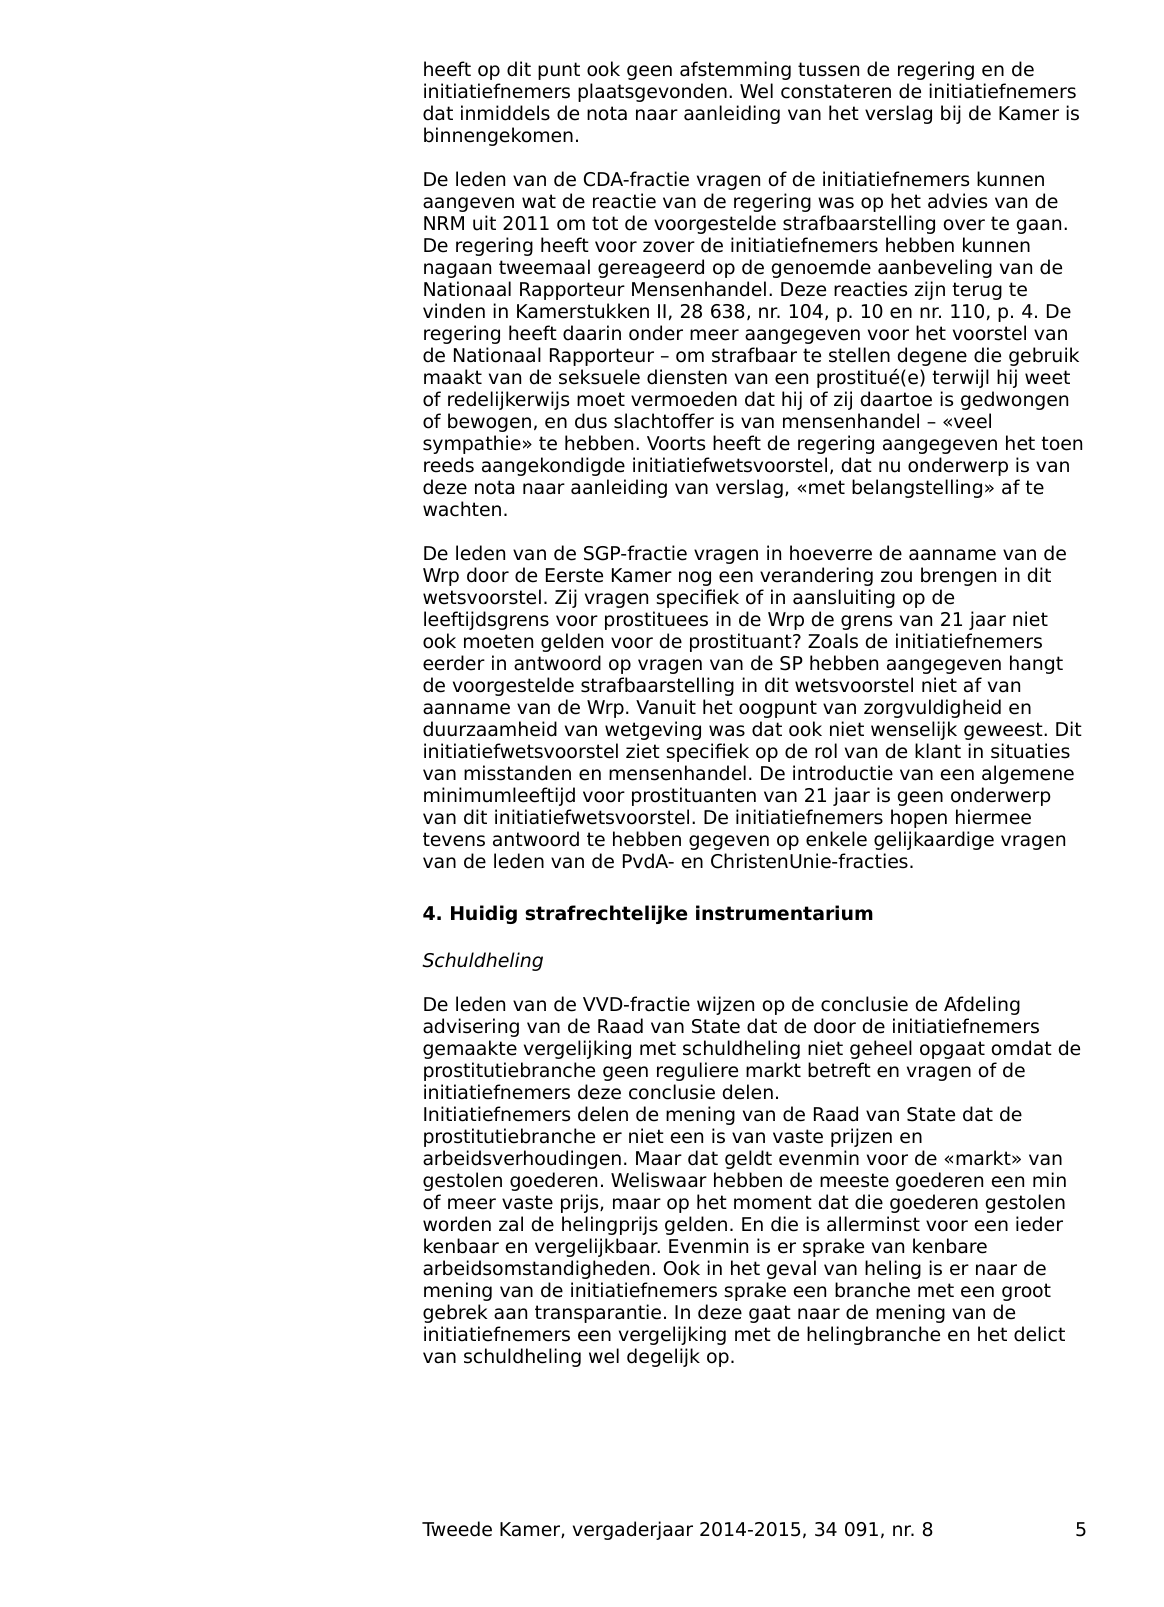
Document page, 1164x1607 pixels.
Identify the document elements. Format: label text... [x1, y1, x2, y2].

text Initiatiefnemers delen de mening van de Raad van State dat de prostitutiebranche er niet een is van vaste prijzen en arbeidsverhoudingen. Maar dat geldt evenmin voor de «markt» van gestolen goederen. Weliswaar hebben de meeste goederen een min of meer vaste prijs, maar op het moment dat die goederen gestolen worden zal de helingprijs gelden. En die is allerminst voor een ieder kenbaar en vergelijkbaar. Evenmin is er sprake van kenbare arbeidsomstandigheden. Ook in het geval van heling is er naar de mening van de initiatiefnemers sprake een branche met een groot gebrek aan transparantie. In deze gaat naar de mening van de initiatiefnemers een vergelijking met de helingbranche en het delict van schuldheling wel degelijk op. [422, 1104, 1087, 1367]
text De leden van de VVD-fractie wijzen op de conclusie de Afdeling advisering van de Raad van State dat de door de initiatiefnemers gemaakte vergelijking met schuldheling niet geheel opgaat omdat de prostitutiebranche geen reguliere markt betreft en vragen of de initiatiefnemers deze conclusie delen. [422, 994, 1087, 1104]
text De leden van de SGP-fractie vragen in hoeverre de aanname van de Wrp door de Eerste Kamer nog een verandering zou brengen in dit wetsvoorstel. Zij vragen specifiek of in aansluiting op de leeftijdsgrens voor prostituees in de Wrp de grens van 21 jaar niet ook moeten gelden voor de prostituant? Zoals de initiatiefnemers eerder in antwoord op vragen van de SP hebben aangegeven hangt de voorgestelde strafbaarstelling in dit wetsvoorstel niet af van aanname van de Wrp. Vanuit het oogpunt van zorgvuldigheid en duurzaamheid van wetgeving was dat ook niet wenselijk geweest. Dit initiatiefwetsvoorstel ziet specifiek op de rol van de klant in situaties van misstanden en mensenhandel. De introductie van een algemene minimumleeftijd voor prostituanten van 21 jaar is geen onderwerp van dit initiatiefwetsvoorstel. De initiatiefnemers hopen hiermee tevens antwoord te hebben gegeven op enkele gelijkaardige vragen van de leden van de PvdA- en ChristenUnie-fracties. [422, 543, 1087, 873]
text De leden van de CDA-fractie vragen of de initiatiefnemers kunnen aangeven wat de reactie van de regering was op het advies van de NRM uit 2011 om tot de voorgestelde strafbaarstelling over te gaan. De regering heeft voor zover de initiatiefnemers hebben kunnen nagaan tweemaal gereageerd op de genoemde aanbeveling van de Nationaal Rapporteur Mensenhandel. Deze reacties zijn terug te vinden in Kamerstukken II, 28 638, nr. 104, p. 10 en nr. 110, p. 4. De regering heeft daarin onder meer aangegeven voor het voorstel van de Nationaal Rapporteur – om strafbaar te stellen degene die gebruik maakt van de seksuele diensten van een prostitué(e) terwijl hij weet of redelijkerwijs moet vermoeden dat hij of zij daartoe is gedwongen of bewogen, en dus slachtoffer is van mensenhandel – «veel sympathie» te hebben. Voorts heeft de regering aangegeven het toen reeds aangekondigde initiatiefwetsvoorstel, dat nu onderwerp is van deze nota naar aanleiding van verslag, «met belangstelling» af te wachten. [422, 169, 1087, 521]
subtitle 4. Huidig strafrechtelijke instrumentarium [422, 903, 1087, 925]
subtitle Schuldheling [422, 950, 1087, 972]
text heeft op dit punt ook geen afstemming tussen de regering en de initiatiefnemers plaatsgevonden. Wel constateren de initiatiefnemers dat inmiddels de nota naar aanleiding van het verslag bij de Kamer is binnengekomen. [422, 59, 1087, 147]
